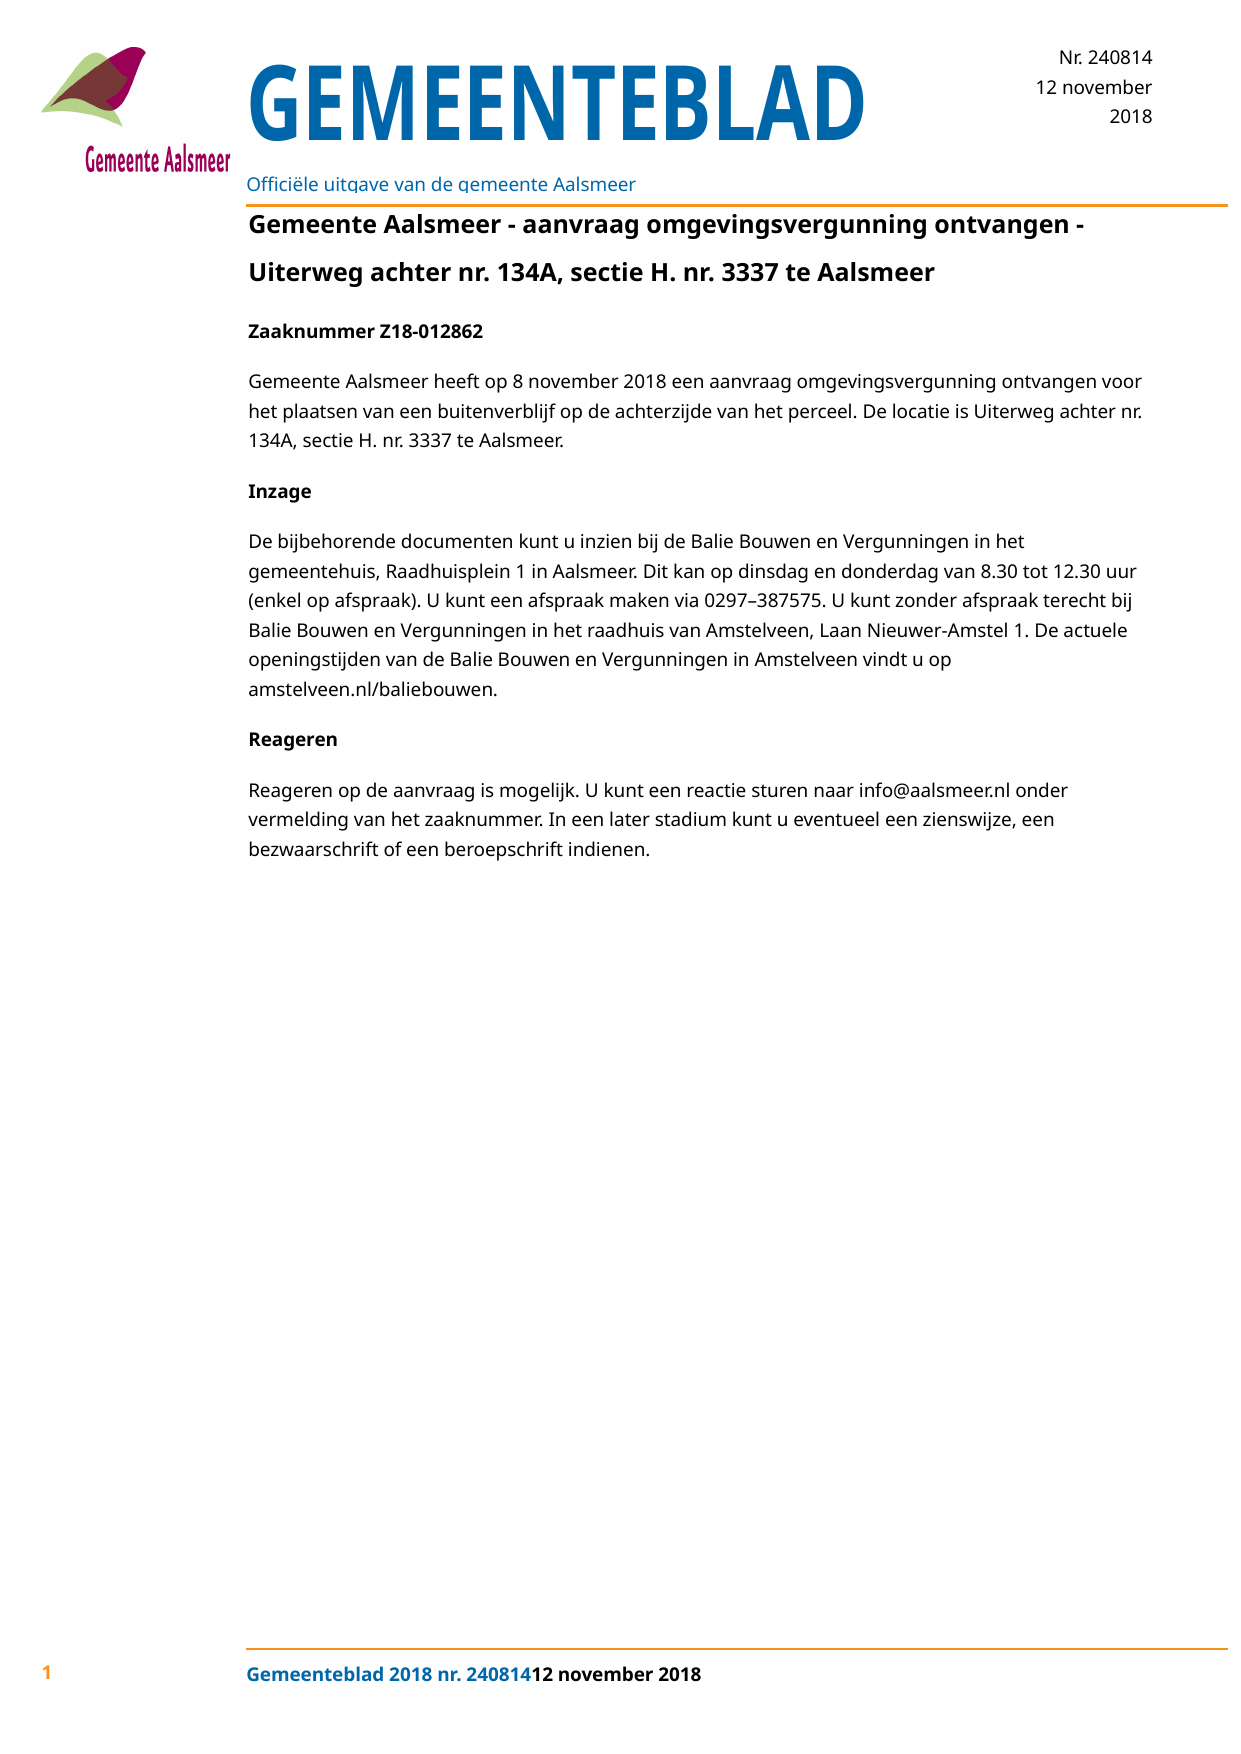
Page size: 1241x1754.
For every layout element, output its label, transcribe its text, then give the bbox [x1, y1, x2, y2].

text Gemeente Aalsmeer - aanvraag omgevingsvergunning ontvangen - Uiterweg achter nr. 134A, sectie H. nr. 3337 te Aalsmeer [248, 207, 1152, 288]
text Inzage [248, 478, 1152, 504]
picture [41, 47, 231, 172]
text Zaaknummer Z18-012862 [248, 318, 1152, 344]
text Reageren op de aanvraag is mogelijk. U kunt een reactie sturen naar info@aalsmeer.nl onder vermelding van het zaaknummer. In een later stadium kunt u eventueel een zienswijze, een bezwaarschrift of een beroepschrift indienen. [248, 777, 1152, 862]
text Gemeente Aalsmeer heeft op 8 november 2018 een aanvraag omgevingsvergunning ontvangen voor het plaatsen van een buitenverblijf op de achterzijde van het perceel. De locatie is Uiterweg achter nr. 134A, sectie H. nr. 3337 te Aalsmeer. [248, 368, 1152, 453]
text Reageren [248, 727, 1152, 752]
text De bijbehorende documenten kunt u inzien bij de Balie Bouwen en Vergunningen in het gemeentehuis, Raadhuisplein 1 in Aalsmeer. Dit kan op dinsdag en donderdag van 8.30 tot 12.30 uur (enkel op afspraak). U kunt een afspraak maken via 0297–387575. U kunt zonder afspraak terecht bij Balie Bouwen en Vergunningen in het raadhuis van Amstelveen, Laan Nieuwer-Amstel 1. De actuele openingstijden van de Balie Bouwen en Vergunningen in Amstelveen vindt u op amstelveen.nl/baliebouwen. [248, 528, 1152, 702]
